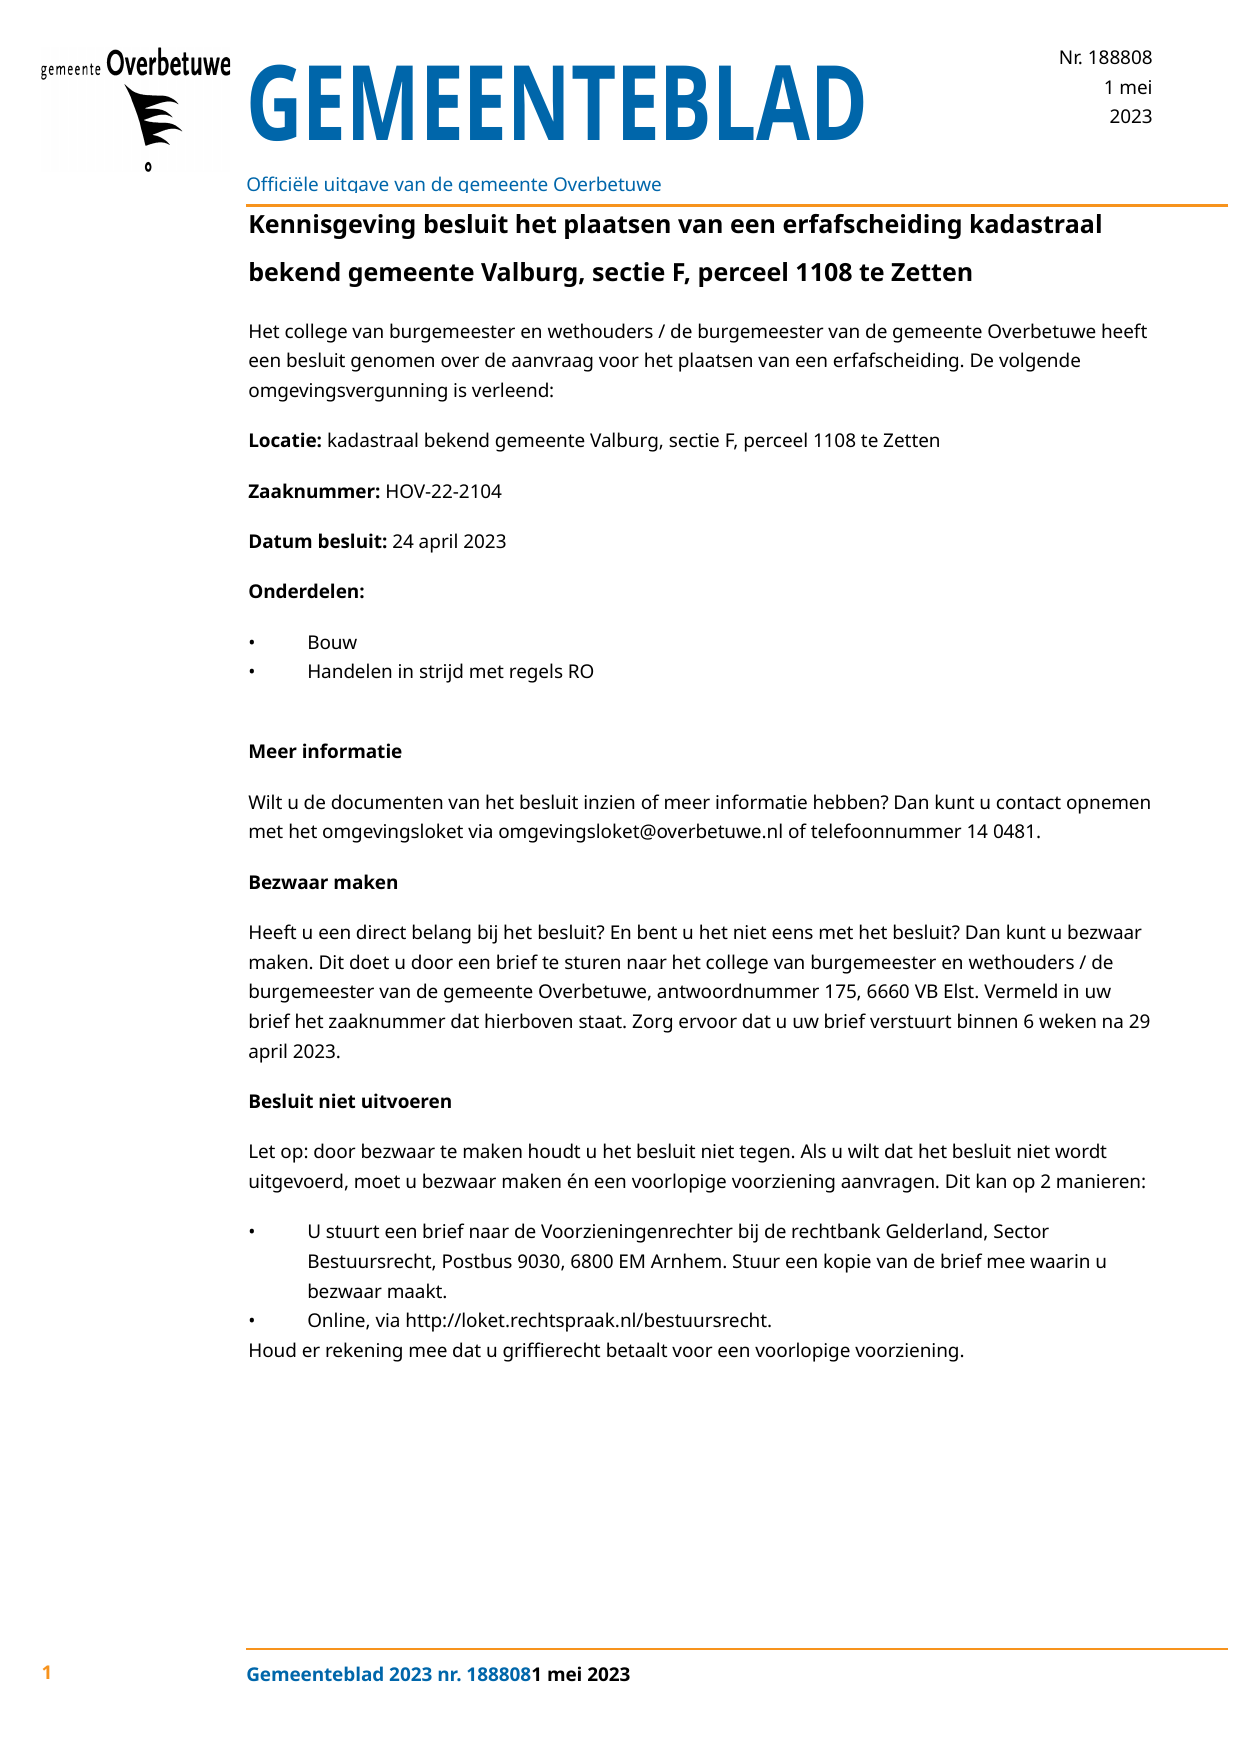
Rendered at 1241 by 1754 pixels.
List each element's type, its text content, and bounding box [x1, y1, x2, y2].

text Bezwaar maken [248, 869, 1152, 895]
list Handelen in strijd met regels RO [248, 659, 1152, 684]
text Heeft u een direct belang bij het besluit? En bent u het niet eens met het besluit? Dan kunt u bezwaar maken. Dit doet u door een brief te sturen naar het college van burgemeester en wethouders / de burgemeester van de gemeente Overbetuwe, antwoordnummer 175, 6660 VB Elst. Vermeld in uw brief het zaaknummer dat hierboven staat. Zorg ervoor dat u uw brief verstuurt binnen 6 weken na 29 april 2023. [248, 919, 1152, 1064]
text Besluit niet uitvoeren [248, 1088, 1152, 1114]
text Onderdelen: [248, 579, 1152, 604]
text Houd er rekening mee dat u griffierecht betaalt voor een voorlopige voorziening. [248, 1337, 1152, 1363]
text Locatie: kadastraal bekend gemeente Valburg, sectie F, perceel 1108 te Zetten [248, 427, 1152, 453]
text Meer informatie [248, 739, 1152, 764]
picture [41, 47, 231, 172]
list Bouw [248, 629, 1152, 655]
text Kennisgeving besluit het plaatsen van een erfafscheiding kadastraal bekend gemeente Valburg, sectie F, perceel 1108 te Zetten [248, 207, 1152, 288]
text Zaaknummer: HOV-22-2104 [248, 478, 1152, 504]
list U stuurt een brief naar de Voorzieningenrechter bij de rechtbank Gelderland, Sector Bestuursrecht, Postbus 9030, 6800 EM Arnhem. Stuur een kopie van de brief mee waarin u bezwaar maakt. [248, 1219, 1152, 1304]
text Wilt u de documenten van het besluit inzien of meer informatie hebben? Dan kunt u contact opnemen met het omgevingsloket via omgevingsloket@overbetuwe.nl of telefoonnummer 14 0481. [248, 789, 1152, 844]
list Online, via http://loket.rechtspraak.nl/bestuursrecht. [248, 1307, 1152, 1333]
text Let op: door bezwaar te maken houdt u het besluit niet tegen. Als u wilt dat het besluit niet wordt uitgevoerd, moet u bezwaar maken én een voorlopige voorziening aanvragen. Dit kan op 2 manieren: [248, 1139, 1152, 1194]
text Het college van burgemeester en wethouders / de burgemeester van de gemeente Overbetuwe heeft een besluit genomen over de aanvraag voor het plaatsen van een erfafscheiding. De volgende omgevingsvergunning is verleend: [248, 318, 1152, 403]
text Datum besluit: 24 april 2023 [248, 528, 1152, 554]
